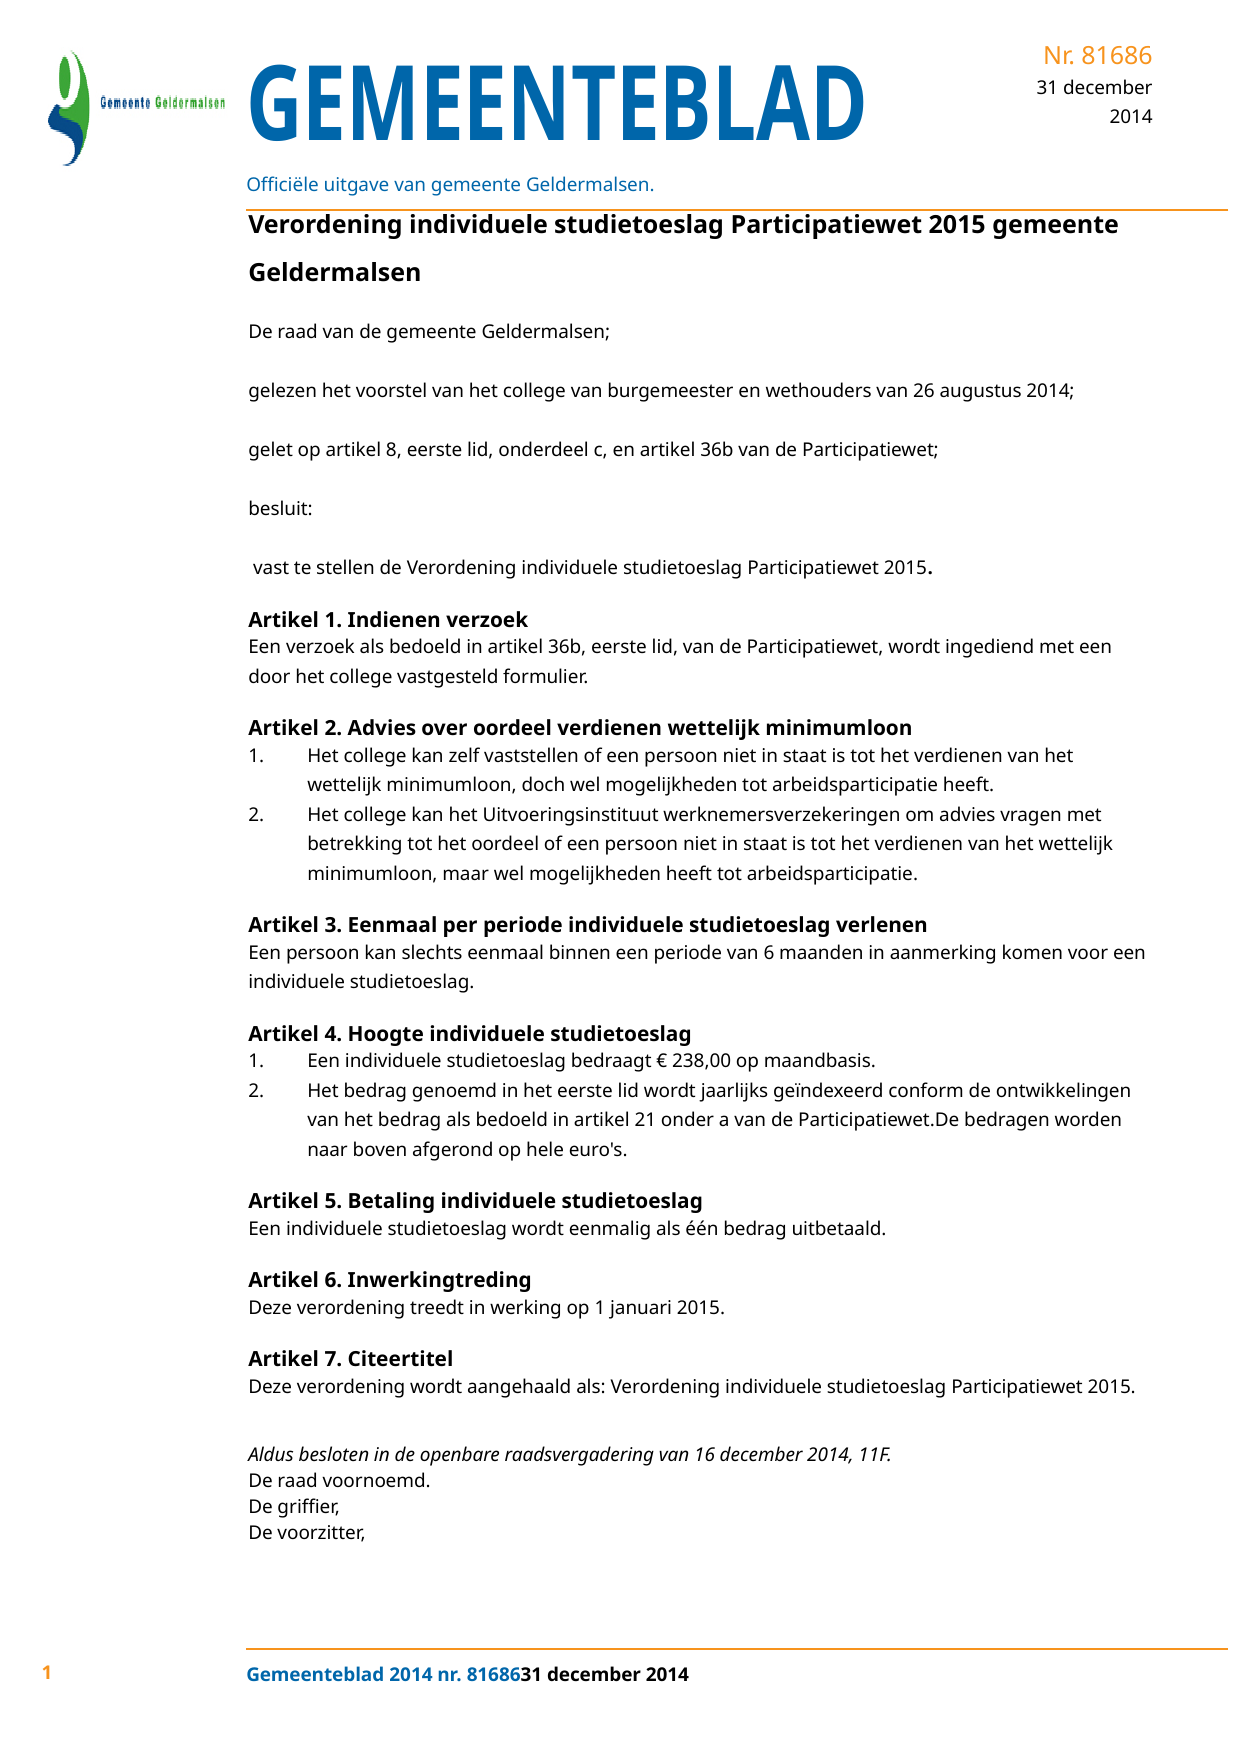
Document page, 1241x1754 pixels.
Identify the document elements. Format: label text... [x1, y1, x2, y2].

text Een persoon kan slechts eenmaal binnen een periode van 6 maanden in aanmerking komen voor een individuele studietoeslag. [248, 939, 1152, 994]
text Een individuele studietoeslag wordt eenmalig als één bedrag uitbetaald. [248, 1215, 1152, 1241]
text besluit: [248, 495, 1152, 521]
text Artikel 4. Hoogte individuele studietoeslag [248, 1019, 1152, 1047]
text De raad voornoemd. [248, 1467, 1152, 1493]
text vast te stellen de Verordening individuele studietoeslag Participatiewet 2015. [248, 554, 1152, 580]
text De raad van de gemeente Geldermalsen; [248, 318, 1152, 344]
list Het college kan het Uitvoeringsinstituut werknemersverzekeringen om advies vragen met betrekking tot het oordeel of een persoon niet in staat is tot het verdienen van het wettelijk minimumloon, maar wel mogelijkheden heeft tot arbeidsparticipatie. [248, 801, 1152, 886]
list Het college kan zelf vaststellen of een persoon niet in staat is tot het verdienen van het wettelijk minimumloon, doch wel mogelijkheden tot arbeidsparticipatie heeft. [248, 742, 1152, 797]
text gelet op artikel 8, eerste lid, onderdeel c, en artikel 36b van de Participatiewet; [248, 436, 1152, 462]
text Artikel 7. Citeertitel [248, 1344, 1152, 1373]
text gelezen het voorstel van het college van burgemeester en wethouders van 26 augustus 2014; [248, 377, 1152, 403]
text De voorzitter, [248, 1519, 1152, 1544]
text De griffier, [248, 1493, 1152, 1519]
text Artikel 3. Eenmaal per periode individuele studietoeslag verlenen [248, 911, 1152, 939]
text Artikel 2. Advies over oordeel verdienen wettelijk minimumloon [248, 713, 1152, 742]
list Het bedrag genoemd in het eerste lid wordt jaarlijks geïndexeerd conform de ontwikkelingen van het bedrag als bedoeld in artikel 21 onder a van de Participatiewet.De bedragen worden naar boven afgerond op hele euro's. [248, 1077, 1152, 1162]
text Een verzoek als bedoeld in artikel 36b, eerste lid, van de Participatiewet, wordt ingediend met een door het college vastgesteld formulier. [248, 633, 1152, 689]
text Artikel 1. Indienen verzoek [248, 605, 1152, 633]
text Deze verordening treedt in werking op 1 januari 2015. [248, 1294, 1152, 1320]
text Verordening individuele studietoeslag Participatiewet 2015 gemeente Geldermalsen [248, 211, 1152, 288]
picture [41, 47, 231, 172]
text Artikel 5. Betaling individuele studietoeslag [248, 1187, 1152, 1215]
text Artikel 6. Inwerkingtreding [248, 1266, 1152, 1294]
list Een individuele studietoeslag bedraagt € 238,00 op maandbasis. [248, 1047, 1152, 1073]
text Aldus besloten in de openbare raadsvergadering van 16 december 2014, 11F. [248, 1442, 1152, 1467]
text Deze verordening wordt aangehaald als: Verordening individuele studietoeslag Participatiewet 2015. [248, 1373, 1152, 1398]
